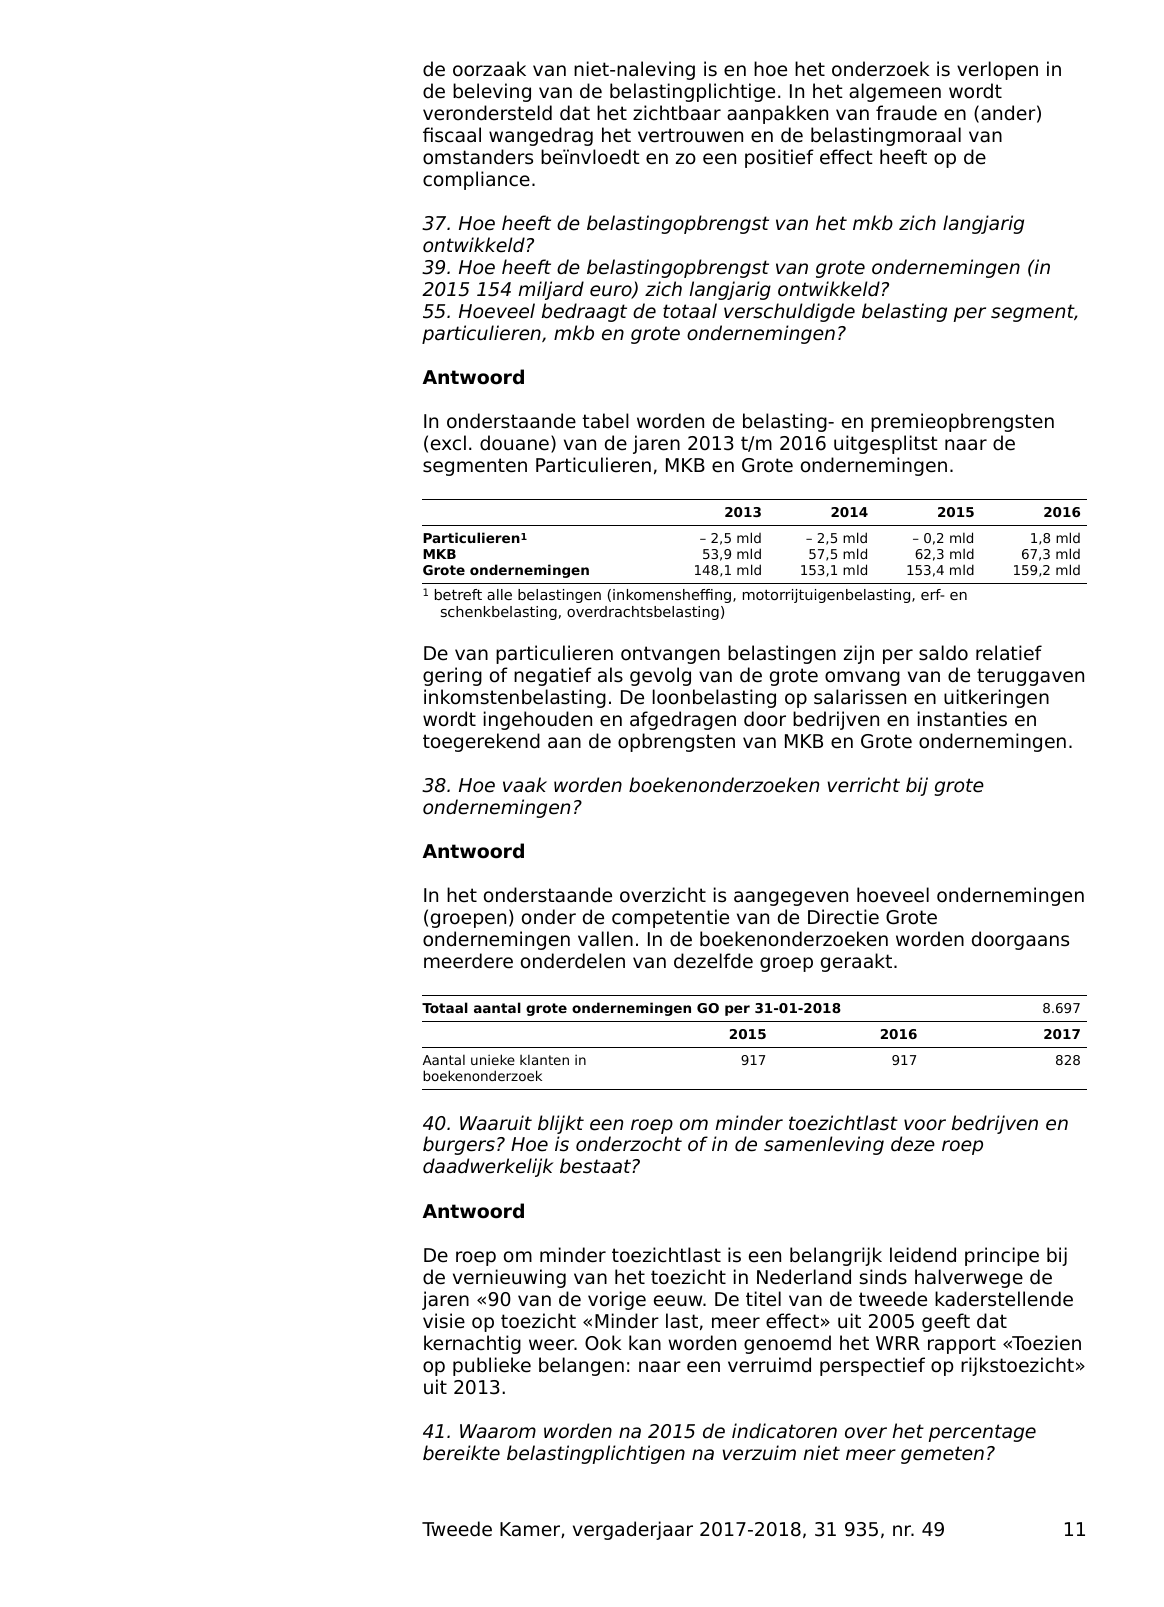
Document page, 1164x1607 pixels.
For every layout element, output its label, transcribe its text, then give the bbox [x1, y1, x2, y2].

table_header 8.697 [923, 996, 1087, 1021]
table_cell 2016 [772, 1022, 923, 1047]
table_cell – 2,5 mld [661, 526, 768, 547]
text 37. Hoe heeft de belastingopbrengst van het mkb zich langjarig ontwikkeld? [422, 213, 1087, 257]
table_cell 2017 [923, 1022, 1087, 1047]
text 41. Waarom worden na 2015 de indicatoren over het percentage bereikte belastingplichtigen na verzuim niet meer gemeten? [422, 1421, 1087, 1465]
table_header 2016 [980, 500, 1087, 525]
table_cell 2015 [634, 1022, 772, 1047]
table_cell 153,1 mld [768, 563, 874, 583]
table_cell 1,8 mld [980, 526, 1087, 547]
table_header 2015 [874, 500, 980, 525]
table_cell 53,9 mld [661, 547, 768, 562]
table_cell – 2,5 mld [768, 526, 874, 547]
text de oorzaak van niet-naleving is en hoe het onderzoek is verlopen in de beleving van de belastingplichtige. In het algemeen wordt verondersteld dat het zichtbaar aanpakken van fraude en (ander) fiscaal wangedrag het vertrouwen en de belastingmoraal van omstanders beïnvloedt en zo een positief effect heeft op de compliance. [422, 59, 1087, 191]
text 39. Hoe heeft de belastingopbrengst van grote ondernemingen (in 2015 154 miljard euro) zich langjarig ontwikkeld? [422, 257, 1087, 301]
table_header 2013 [661, 500, 768, 525]
table_cell 67,3 mld [980, 547, 1087, 562]
table_cell 1 betreft alle belastingen (inkomensheffing, motorrijtuigenbelasting, erf- en schenkbelasting, overdrachtsbelasting) [422, 584, 1087, 621]
table_cell 917 [772, 1048, 923, 1089]
subtitle Antwoord [422, 367, 1087, 389]
table_cell Particulieren1 [422, 526, 661, 547]
table_cell 148,1 mld [661, 563, 768, 583]
table_cell Grote ondernemingen [422, 563, 661, 583]
table_cell 57,5 mld [768, 547, 874, 562]
text In het onderstaande overzicht is aangegeven hoeveel ondernemingen (groepen) onder de competentie van de Directie Grote ondernemingen vallen. In de boekenonderzoeken worden doorgaans meerdere onderdelen van dezelfde groep geraakt. [422, 885, 1087, 973]
table_cell 917 [634, 1048, 772, 1089]
table_header 2014 [768, 500, 874, 525]
table_cell – 0,2 mld [874, 526, 980, 547]
table_cell 159,2 mld [980, 563, 1087, 583]
text De van particulieren ontvangen belastingen zijn per saldo relatief gering of negatief als gevolg van de grote omvang van de teruggaven inkomstenbelasting. De loonbelasting op salarissen en uitkeringen wordt ingehouden en afgedragen door bedrijven en instanties en toegerekend aan de opbrengsten van MKB en Grote ondernemingen. [422, 643, 1087, 753]
text 40. Waaruit blijkt een roep om minder toezichtlast voor bedrijven en burgers? Hoe is onderzocht of in de samenleving deze roep daadwerkelijk bestaat? [422, 1112, 1087, 1178]
table_cell 153,4 mld [874, 563, 980, 583]
table_cell 828 [923, 1048, 1087, 1089]
table_header [422, 500, 661, 525]
table_cell MKB [422, 547, 661, 562]
table_cell 62,3 mld [874, 547, 980, 562]
text 38. Hoe vaak worden boekenonderzoeken verricht bij grote ondernemingen? [422, 775, 1087, 819]
subtitle Antwoord [422, 841, 1087, 863]
text 55. Hoeveel bedraagt de totaal verschuldigde belasting per segment, particulieren, mkb en grote ondernemingen? [422, 301, 1087, 345]
table_cell [422, 1022, 634, 1047]
subtitle Antwoord [422, 1201, 1087, 1222]
table_header Totaal aantal grote ondernemingen GO per 31-01-2018 [422, 996, 923, 1021]
table_cell Aantal unieke klanten in boekenonderzoek [422, 1048, 634, 1089]
text De roep om minder toezichtlast is een belangrijk leidend principe bij de vernieuwing van het toezicht in Nederland sinds halverwege de jaren «90 van de vorige eeuw. De titel van de tweede kaderstellende visie op toezicht «Minder last, meer effect» uit 2005 geeft dat kernachtig weer. Ook kan worden genoemd het WRR rapport «Toezien op publieke belangen: naar een verruimd perspectief op rijkstoezicht» uit 2013. [422, 1245, 1087, 1398]
text In onderstaande tabel worden de belasting- en premieopbrengsten (excl. douane) van de jaren 2013 t/m 2016 uitgesplitst naar de segmenten Particulieren, MKB en Grote ondernemingen. [422, 411, 1087, 477]
